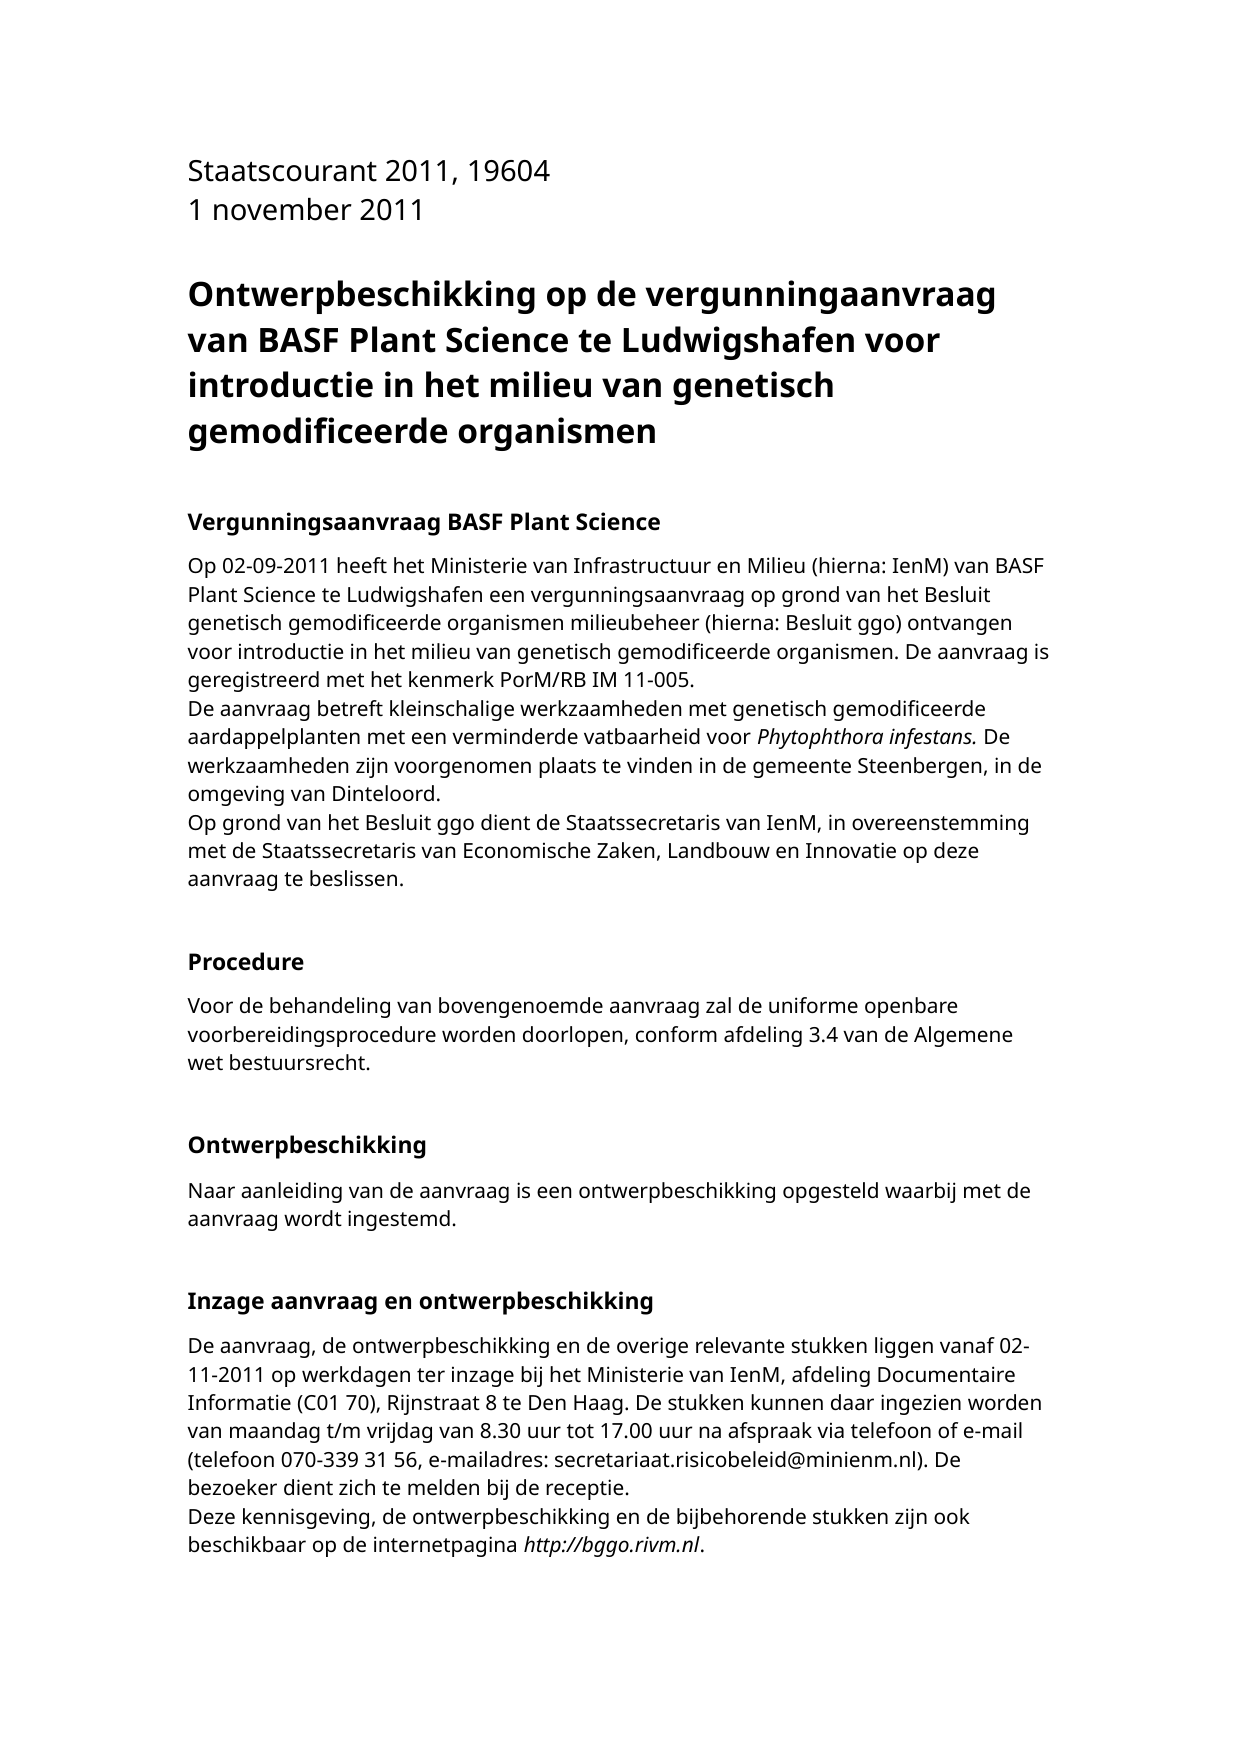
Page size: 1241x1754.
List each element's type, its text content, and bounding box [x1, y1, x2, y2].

text Op 02-09-2011 heeft het Ministerie van Infrastructuur en Milieu (hierna: IenM) van BASF Plant Science te Ludwigshafen een vergunningsaanvraag op grond van het Besluit genetisch gemodificeerde organismen milieubeheer (hierna: Besluit ggo) ontvangen voor introductie in het milieu van genetisch gemodificeerde organismen. De aanvraag is geregistreerd met het kenmerk PorM/RB IM 11-005. [187, 552, 1053, 694]
text Op grond van het Besluit ggo dient de Staatssecretaris van IenM, in overeenstemming met de Staatssecretaris van Economische Zaken, Landbouw en Innovatie op deze aanvraag te beslissen. [187, 808, 1053, 893]
text Voor de behandeling van bovengenoemde aanvraag zal de uniforme openbare voorbereidingsprocedure worden doorlopen, conform afdeling 3.4 van de Algemene wet bestuursrecht. [187, 992, 1053, 1077]
subtitle Ontwerpbeschikking [187, 1129, 1053, 1161]
subtitle Ontwerpbeschikking op de vergunningaanvraag van BASF Plant Science te Ludwigshafen voor introductie in het milieu van genetisch gemodificeerde organismen [187, 271, 1053, 453]
text Staatscourant 2011, 19604 [187, 150, 1053, 190]
text Naar aanleiding van de aanvraag is een ontwerpbeschikking opgesteld waarbij met de aanvraag wordt ingestemd. [187, 1176, 1053, 1233]
text De aanvraag betreft kleinschalige werkzaamheden met genetisch gemodificeerde aardappelplanten met een verminderde vatbaarheid voor Phytophthora infestans. De werkzaamheden zijn voorgenomen plaats te vinden in de gemeente Steenbergen, in de omgeving van Dinteloord. [187, 694, 1053, 808]
text Deze kennisgeving, de ontwerpbeschikking en de bijbehorende stukken zijn ook beschikbaar op de internetpagina http://bggo.rivm.nl. [187, 1502, 1053, 1559]
subtitle Procedure [187, 945, 1053, 977]
subtitle Vergunningsaanvraag BASF Plant Science [187, 505, 1053, 537]
text De aanvraag, de ontwerpbeschikking en de overige relevante stukken liggen vanaf 02-11-2011 op werkdagen ter inzage bij het Ministerie van IenM, afdeling Documentaire Informatie (C01 70), Rijnstraat 8 te Den Haag. De stukken kunnen daar ingezien worden van maandag t/m vrijdag van 8.30 uur tot 17.00 uur na afspraak via telefoon of e-mail (telefoon 070-339 31 56, e-mailadres: secretariaat.risicobeleid@minienm.nl). De bezoeker dient zich te melden bij de receptie. [187, 1331, 1053, 1502]
text 1 november 2011 [187, 190, 1053, 229]
subtitle Inzage aanvraag en ontwerpbeschikking [187, 1285, 1053, 1316]
